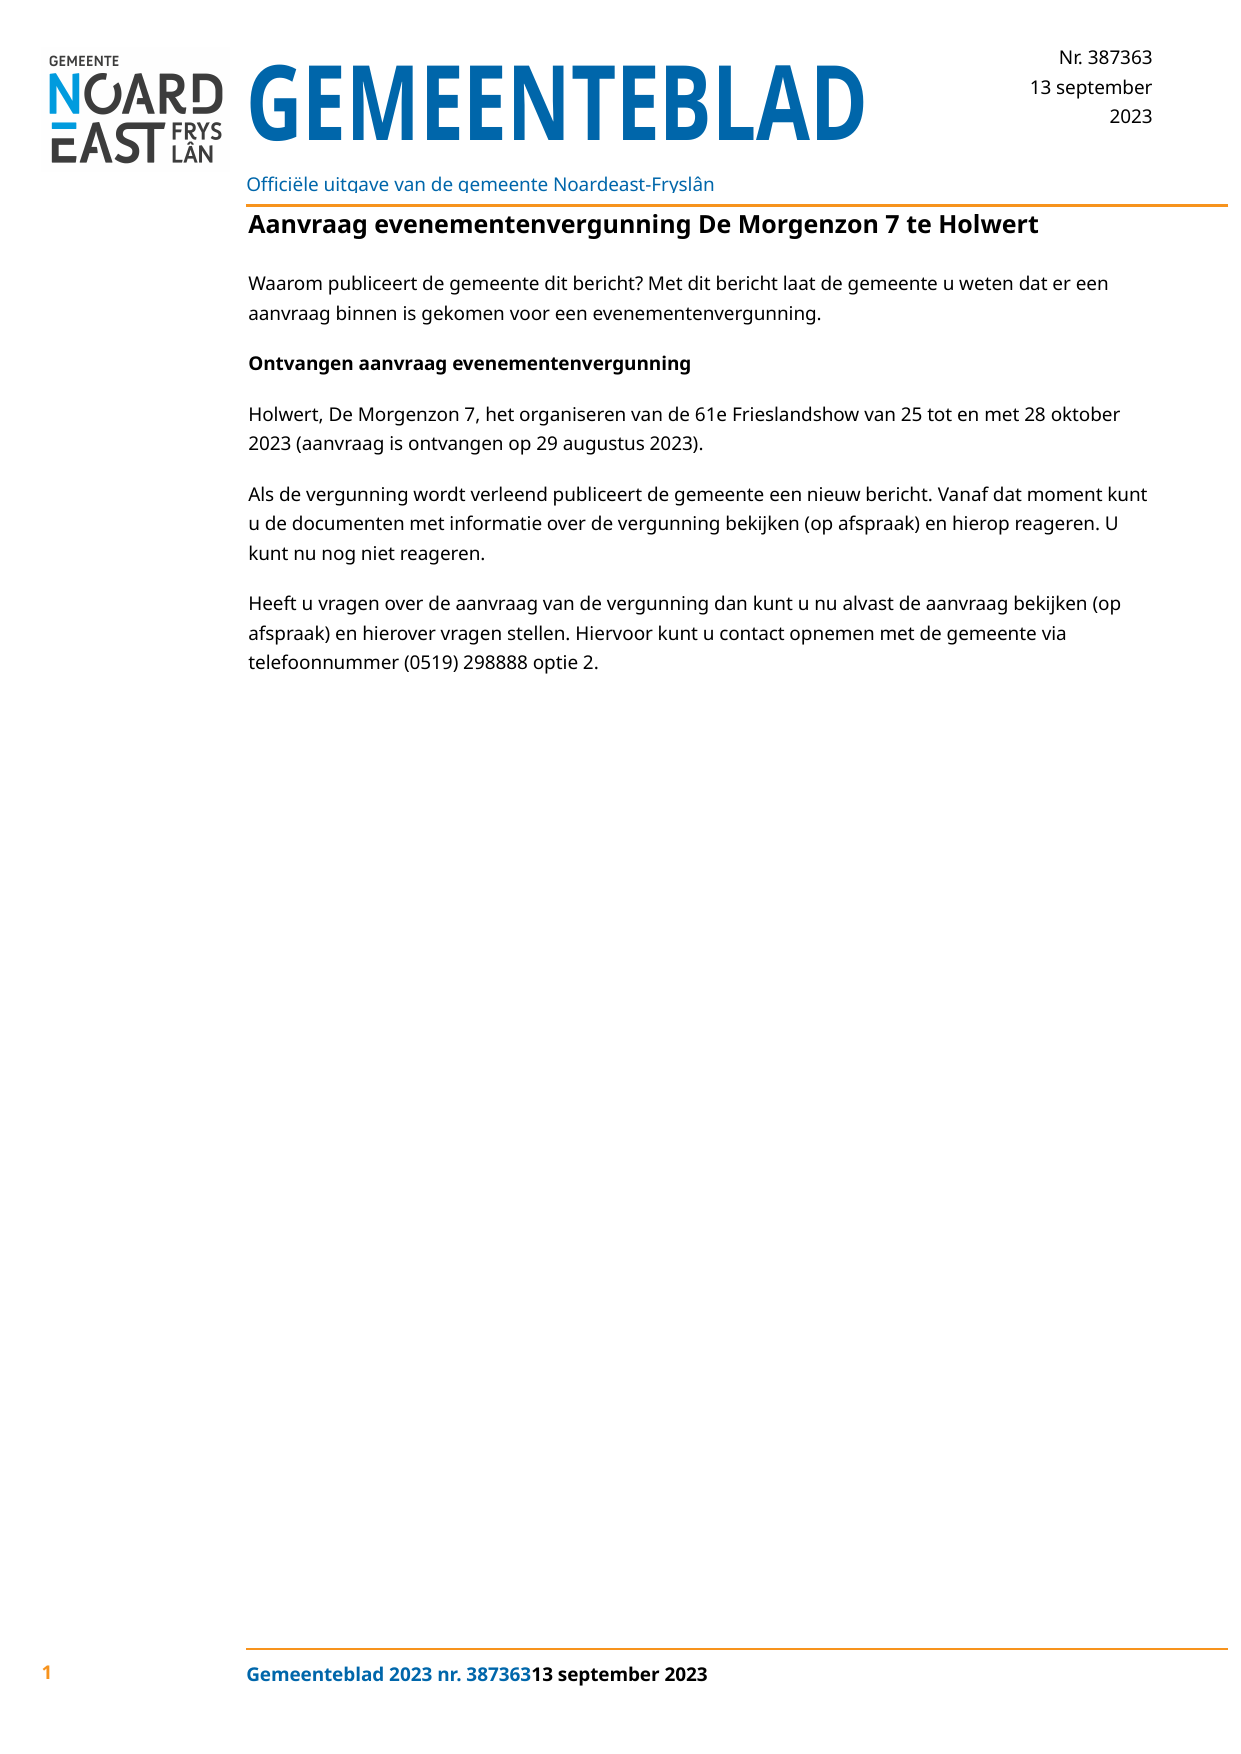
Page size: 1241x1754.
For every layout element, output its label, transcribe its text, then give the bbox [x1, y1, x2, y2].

text Aanvraag evenementenvergunning De Morgenzon 7 te Holwert [248, 207, 1152, 241]
text Holwert, De Morgenzon 7, het organiseren van de 61e Frieslandshow van 25 tot en met 28 oktober 2023 (aanvraag is ontvangen op 29 augustus 2023). [248, 401, 1152, 456]
picture [41, 47, 231, 172]
text Waarom publiceert de gemeente dit bericht? Met dit bericht laat de gemeente u weten dat er een aanvraag binnen is gekomen voor een evenementenvergunning. [248, 270, 1152, 326]
text Als de vergunning wordt verleend publiceert de gemeente een nieuw bericht. Vanaf dat moment kunt u de documenten met informatie over de vergunning bekijken (op afspraak) en hierop reageren. U kunt nu nog niet reageren. [248, 481, 1152, 566]
text Ontvangen aanvraag evenementenvergunning [248, 350, 1152, 376]
text Heeft u vragen over de aanvraag van de vergunning dan kunt u nu alvast de aanvraag bekijken (op afspraak) en hierover vragen stellen. Hiervoor kunt u contact opnemen met de gemeente via telefoonnummer (0519) 298888 optie 2. [248, 590, 1152, 675]
